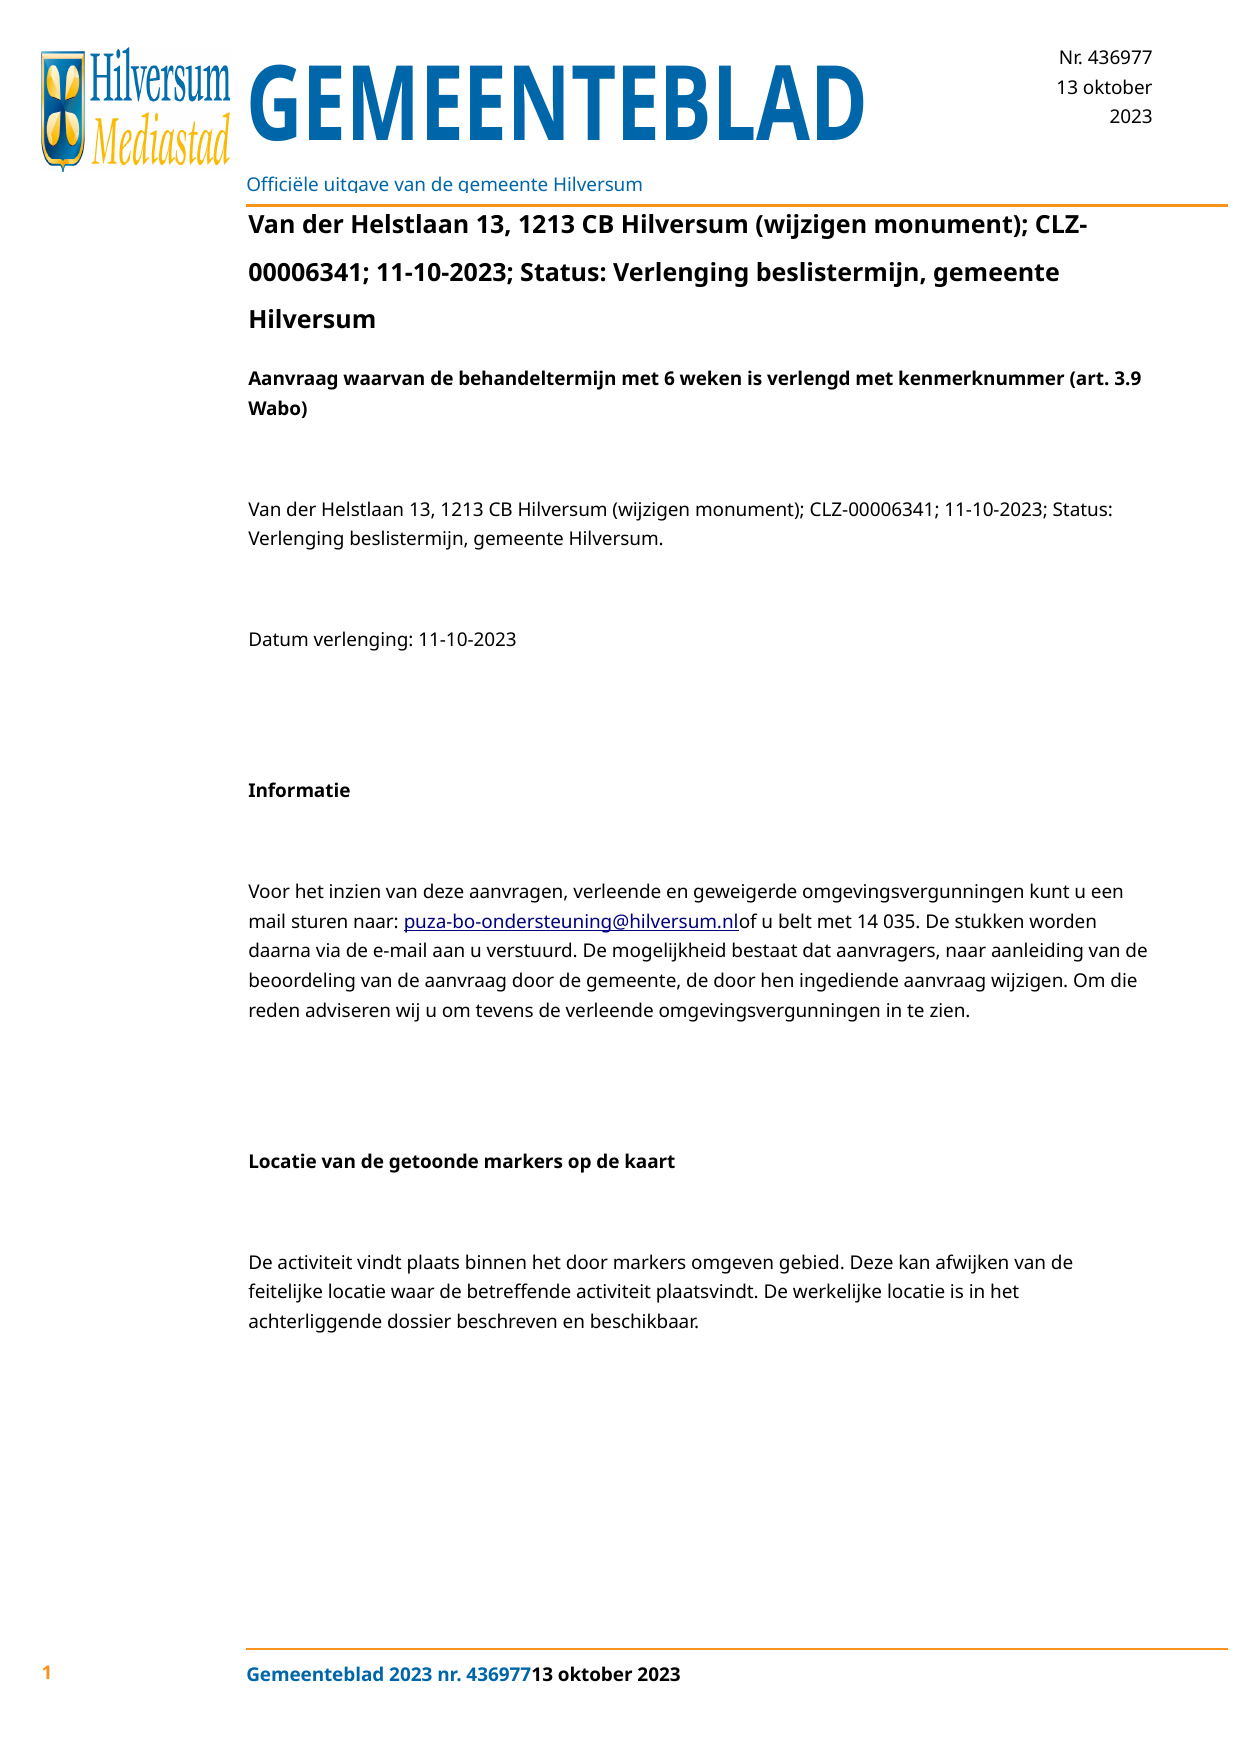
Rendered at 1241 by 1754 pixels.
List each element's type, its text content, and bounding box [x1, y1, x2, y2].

picture [41, 47, 231, 172]
text Van der Helstlaan 13, 1213 CB Hilversum (wijzigen monument); CLZ-00006341; 11-10-2023; Status: Verlenging beslistermijn, gemeente Hilversum. [248, 496, 1152, 551]
text De activiteit vindt plaats binnen het door markers omgeven gebied. Deze kan afwijken van de feitelijke locatie waar de betreffende activiteit plaatsvindt. De werkelijke locatie is in het achterliggende dossier beschreven en beschikbaar. [248, 1249, 1152, 1334]
text Voor het inzien van deze aanvragen, verleende en geweigerde omgevingsvergunningen kunt u een mail sturen naar: puza-bo-ondersteuning@hilversum.nlof u belt met 14 035. De stukken worden daarna via de e-mail aan u verstuurd. De mogelijkheid bestaat dat aanvragers, naar aanleiding van de beoordeling van de aanvraag door de gemeente, de door hen ingediende aanvraag wijzigen. Om die reden adviseren wij u om tevens de verleende omgevingsvergunningen in te zien. [248, 878, 1152, 1022]
text Aanvraag waarvan de behandeltermijn met 6 weken is verlengd met kenmerknummer (art. 3.9 Wabo) [248, 366, 1152, 421]
text Informatie [248, 778, 1152, 803]
text Datum verlenging: 11-10-2023 [248, 626, 1152, 652]
text Van der Helstlaan 13, 1213 CB Hilversum (wijzigen monument); CLZ-00006341; 11-10-2023; Status: Verlenging beslistermijn, gemeente Hilversum [248, 207, 1152, 336]
text Locatie van de getoonde markers op de kaart [248, 1148, 1152, 1174]
